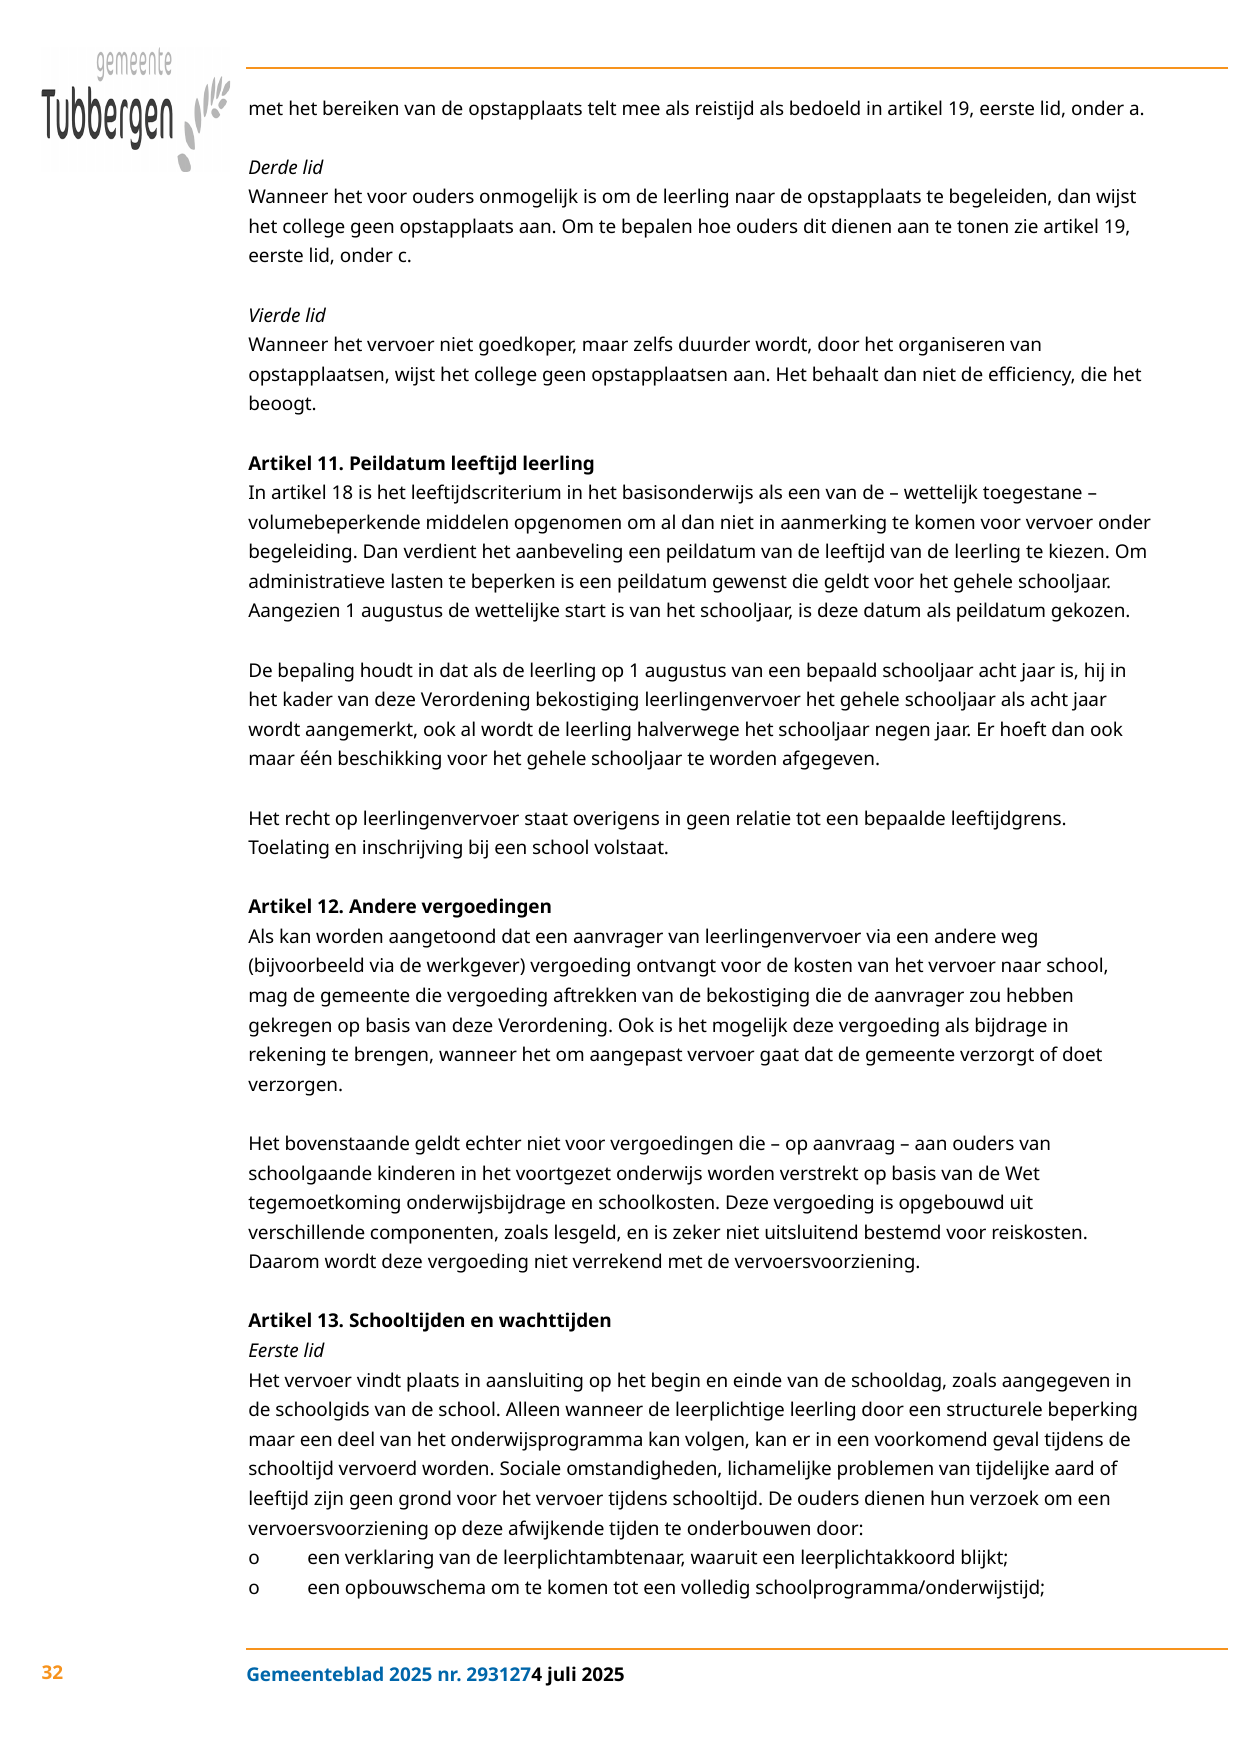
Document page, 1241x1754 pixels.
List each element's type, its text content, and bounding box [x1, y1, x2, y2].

list een opbouwschema om te komen tot een volledig schoolprogramma/onderwijstijd; [248, 1574, 1152, 1600]
picture [41, 47, 231, 172]
text Wanneer het vervoer niet goedkoper, maar zelfs duurder wordt, door het organiseren van opstapplaatsen, wijst het college geen opstapplaatsen aan. Het behaalt dan niet de efficiency, die het beoogt. [248, 331, 1152, 416]
text Derde lid [248, 154, 1152, 180]
text De bepaling houdt in dat als de leerling op 1 augustus van een bepaald schooljaar acht jaar is, hij in het kader van deze Verordening bekostiging leerlingenvervoer het gehele schooljaar als acht jaar wordt aangemerkt, ook al wordt de leerling halverwege het schooljaar negen jaar. Er hoeft dan ook maar één beschikking voor het gehele schooljaar te worden afgegeven. [248, 657, 1152, 771]
text Vierde lid [248, 302, 1152, 328]
text Artikel 12. Andere vergoedingen [248, 893, 1152, 919]
text Het bovenstaande geldt echter niet voor vergoedingen die – op aanvraag – aan ouders van schoolgaande kinderen in het voortgezet onderwijs worden verstrekt op basis van de Wet tegemoetkoming onderwijsbijdrage en schoolkosten. Deze vergoeding is opgebouwd uit verschillende componenten, zoals lesgeld, en is zeker niet uitsluitend bestemd voor reiskosten. Daarom wordt deze vergoeding niet verrekend met de vervoersvoorziening. [248, 1130, 1152, 1274]
text Als kan worden aangetoond dat een aanvrager van leerlingenvervoer via een andere weg (bijvoorbeeld via de werkgever) vergoeding ontvangt voor de kosten van het vervoer naar school, mag de gemeente die vergoeding aftrekken van de bekostiging die de aanvrager zou hebben gekregen op basis van deze Verordening. Ook is het mogelijk deze vergoeding als bijdrage in rekening te brengen, wanneer het om aangepast vervoer gaat dat de gemeente verzorgt of doet verzorgen. [248, 923, 1152, 1097]
text Artikel 11. Peildatum leeftijd leerling [248, 450, 1152, 476]
text Eerste lid [248, 1337, 1152, 1363]
list een verklaring van de leerplichtambtenaar, waaruit een leerplichtakkoord blijkt; [248, 1544, 1152, 1570]
text Het recht op leerlingenvervoer staat overigens in geen relatie tot een bepaalde leeftijdgrens. Toelating en inschrijving bij een school volstaat. [248, 805, 1152, 860]
text Artikel 13. Schooltijden en wachttijden [248, 1308, 1152, 1333]
text met het bereiken van de opstapplaats telt mee als reistijd als bedoeld in artikel 19, eerste lid, onder a. [248, 95, 1152, 121]
text Wanneer het voor ouders onmogelijk is om de leerling naar de opstapplaats te begeleiden, dan wijst het college geen opstapplaats aan. Om te bepalen hoe ouders dit dienen aan te tonen zie artikel 19, eerste lid, onder c. [248, 183, 1152, 268]
text In artikel 18 is het leeftijdscriterium in het basisonderwijs als een van de – wettelijk toegestane – volumebeperkende middelen opgenomen om al dan niet in aanmerking te komen voor vervoer onder begeleiding. Dan verdient het aanbeveling een peildatum van de leeftijd van de leerling te kiezen. Om administratieve lasten te beperken is een peildatum gewenst die geldt voor het gehele schooljaar. Aangezien 1 augustus de wettelijke start is van het schooljaar, is deze datum als peildatum gekozen. [248, 479, 1152, 623]
text Het vervoer vindt plaats in aansluiting op het begin en einde van de schooldag, zoals aangegeven in de schoolgids van de school. Alleen wanneer de leerplichtige leerling door een structurele beperking maar een deel van het onderwijsprogramma kan volgen, kan er in een voorkomend geval tijdens de schooltijd vervoerd worden. Sociale omstandigheden, lichamelijke problemen van tijdelijke aard of leeftijd zijn geen grond voor het vervoer tijdens schooltijd. De ouders dienen hun verzoek om een vervoersvoorziening op deze afwijkende tijden te onderbouwen door: [248, 1367, 1152, 1541]
